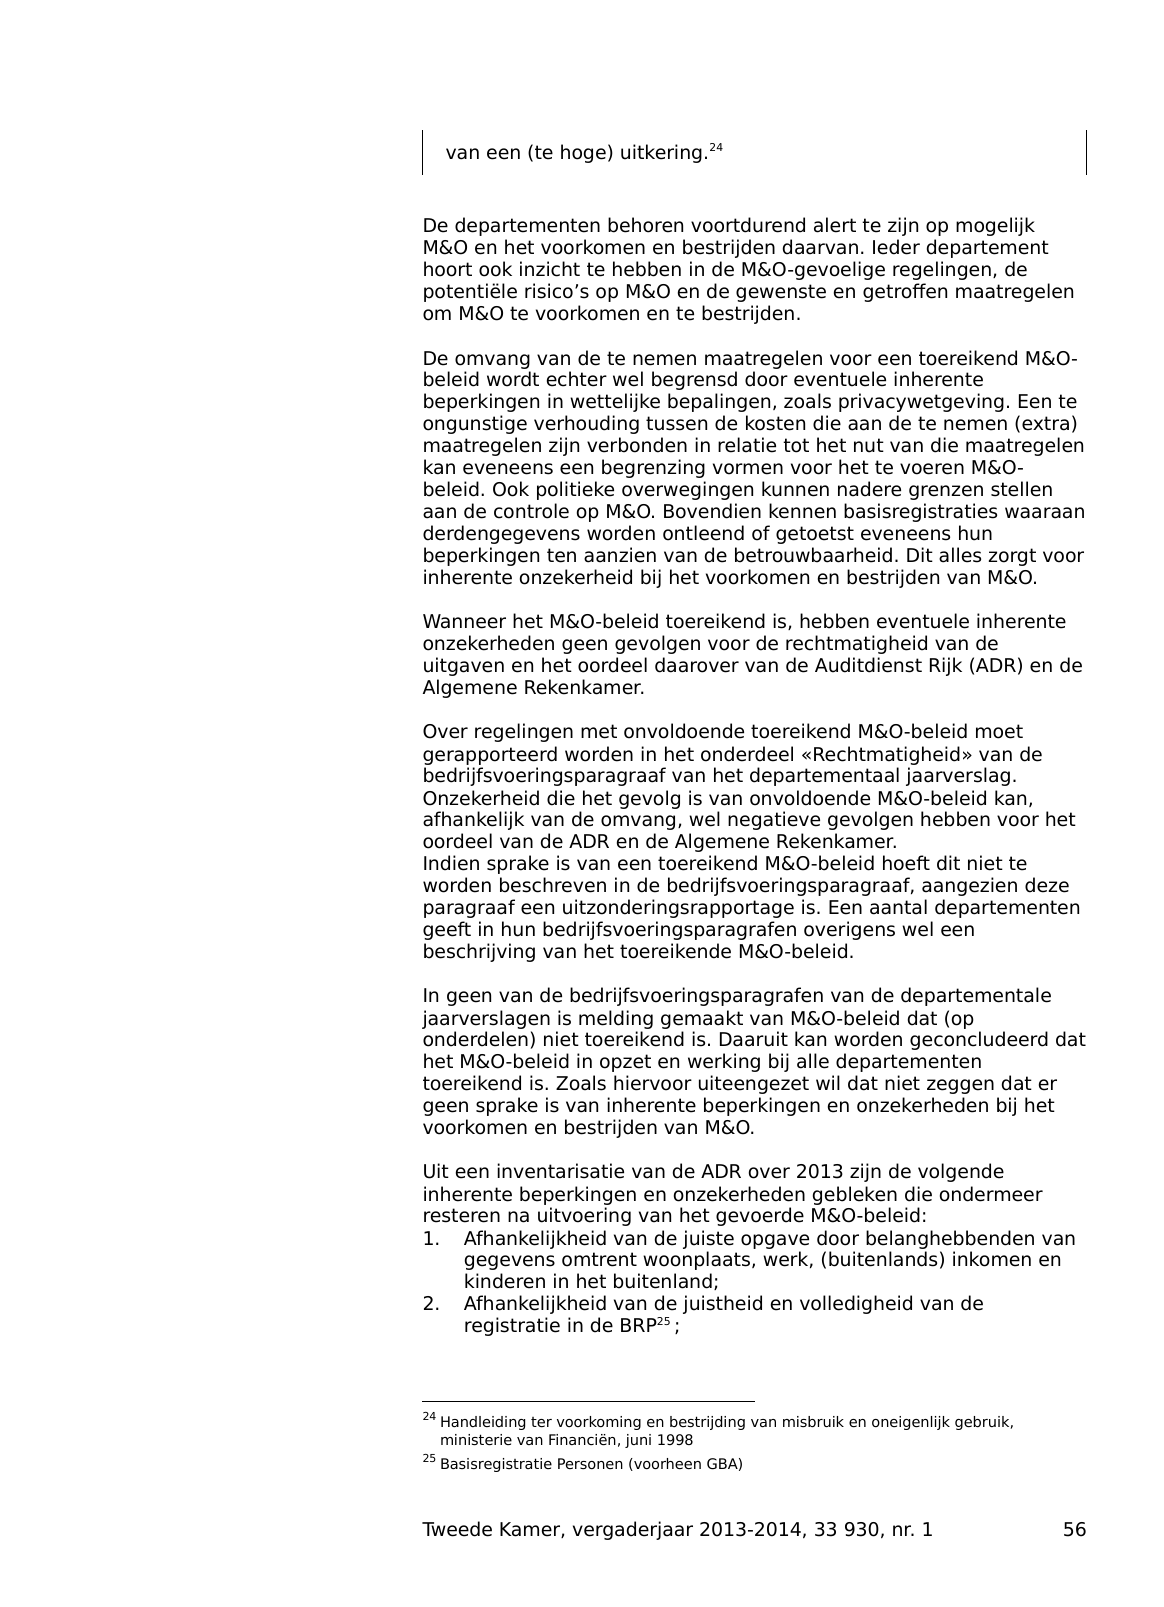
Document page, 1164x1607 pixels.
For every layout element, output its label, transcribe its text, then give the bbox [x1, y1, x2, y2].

text Uit een inventarisatie van de ADR over 2013 zijn de volgende inherente beperkingen en onzekerheden gebleken die ondermeer resteren na uitvoering van het gevoerde M&O-beleid: [422, 1161, 1087, 1227]
text Wanneer het M&O-beleid toereikend is, hebben eventuele inherente onzekerheden geen gevolgen voor de rechtmatigheid van de uitgaven en het oordeel daarover van de Auditdienst Rijk (ADR) en de Algemene Rekenkamer. [422, 611, 1087, 699]
text 1. Afhankelijkheid van de juiste opgave door belanghebbenden van gegevens omtrent woonplaats, werk, (buitenlands) inkomen en kinderen in het buitenland; [422, 1227, 1087, 1293]
text 2. Afhankelijkheid van de juistheid en volledigheid van de registratie in de BRP; [422, 1293, 1087, 1337]
text Onzekerheid die het gevolg is van onvoldoende M&O-beleid kan, afhankelijk van de omvang, wel negatieve gevolgen hebben voor het oordeel van de ADR en de Algemene Rekenkamer. [422, 787, 1087, 853]
text Basisregistratie Personen (voorheen GBA) [422, 1452, 1087, 1474]
text In geen van de bedrijfsvoeringsparagrafen van de departementale jaarverslagen is melding gemaakt van M&O-beleid dat (op onderdelen) niet toereikend is. Daaruit kan worden geconcludeerd dat het M&O-beleid in opzet en werking bij alle departementen toereikend is. Zoals hiervoor uiteengezet wil dat niet zeggen dat er geen sprake is van inherente beperkingen en onzekerheden bij het voorkomen en bestrijden van M&O. [422, 985, 1087, 1139]
table_header van een (te hoge) uitkering. [423, 130, 1086, 175]
text De departementen behoren voortdurend alert te zijn op mogelijk M&O en het voorkomen en bestrijden daarvan. Ieder departement hoort ook inzicht te hebben in de M&O-gevoelige regelingen, de potentiële risico’s op M&O en de gewenste en getroffen maatregelen om M&O te voorkomen en te bestrijden. [422, 215, 1087, 325]
text Indien sprake is van een toereikend M&O-beleid hoeft dit niet te worden beschreven in de bedrijfsvoeringsparagraaf, aangezien deze paragraaf een uitzonderingsrapportage is. Een aantal departementen geeft in hun bedrijfsvoeringsparagrafen overigens wel een beschrijving van het toereikende M&O-beleid. [422, 853, 1087, 963]
text Over regelingen met onvoldoende toereikend M&O-beleid moet gerapporteerd worden in het onderdeel «Rechtmatigheid» van de bedrijfsvoeringsparagraaf van het departementaal jaarverslag. [422, 721, 1087, 787]
text De omvang van de te nemen maatregelen voor een toereikend M&O-beleid wordt echter wel begrensd door eventuele inherente beperkingen in wettelijke bepalingen, zoals privacywetgeving. Een te ongunstige verhouding tussen de kosten die aan de te nemen (extra) maatregelen zijn verbonden in relatie tot het nut van die maatregelen kan eveneens een begrenzing vormen voor het te voeren M&O-beleid. Ook politieke overwegingen kunnen nadere grenzen stellen aan de controle op M&O. Bovendien kennen basisregistraties waaraan derdengegevens worden ontleend of getoetst eveneens hun beperkingen ten aanzien van de betrouwbaarheid. Dit alles zorgt voor inherente onzekerheid bij het voorkomen en bestrijden van M&O. [422, 347, 1087, 589]
